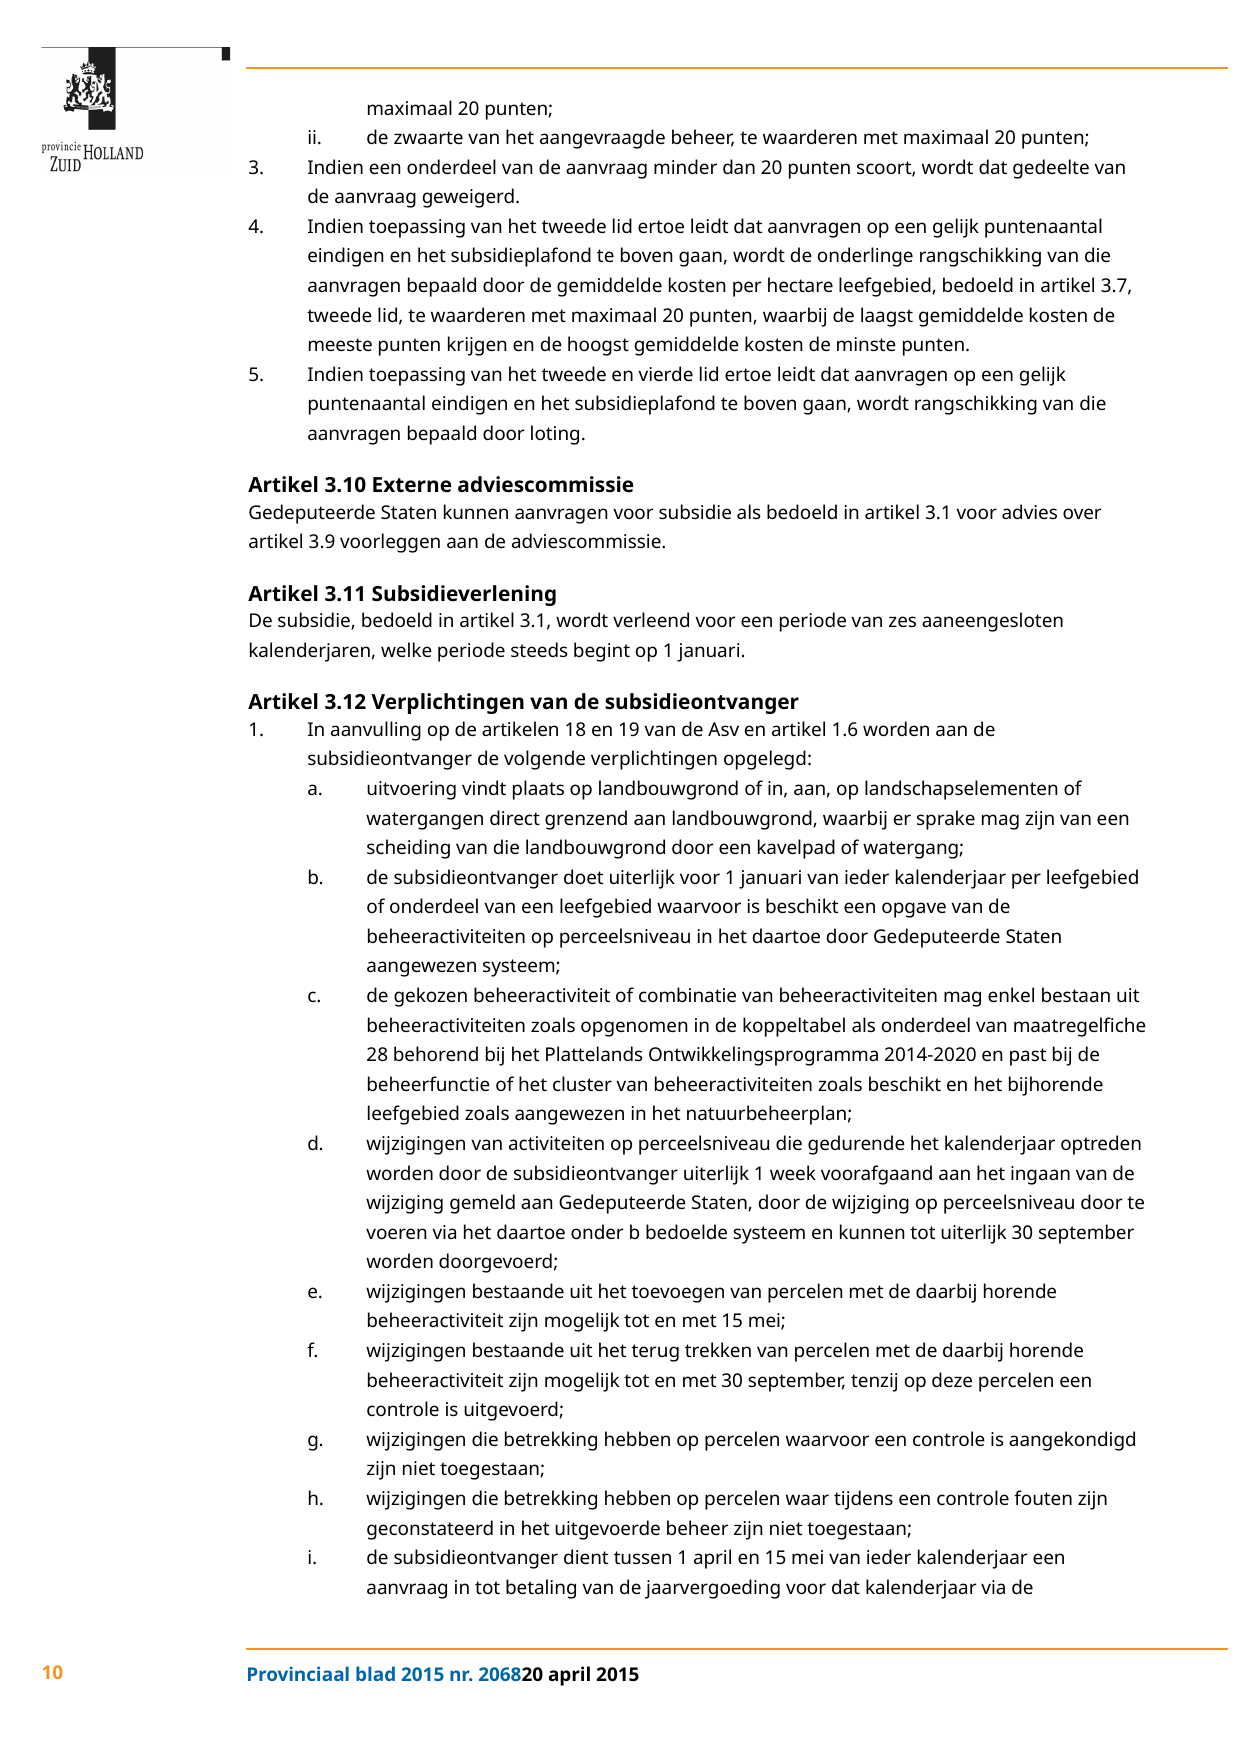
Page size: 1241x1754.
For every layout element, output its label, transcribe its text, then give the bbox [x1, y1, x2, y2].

list Indien toepassing van het tweede en vierde lid ertoe leidt dat aanvragen op een gelijk puntenaantal eindigen en het subsidieplafond te boven gaan, wordt rangschikking van die aanvragen bepaald door loting. [248, 361, 1152, 446]
list de subsidieontvanger doet uiterlijk voor 1 januari van ieder kalenderjaar per leefgebied of onderdeel van een leefgebied waarvoor is beschikt een opgave van de beheeractiviteiten op perceelsniveau in het daartoe door Gedeputeerde Staten aangewezen systeem; [307, 864, 1152, 978]
list maximaal 20 punten; [307, 95, 1152, 121]
list wijzigingen die betrekking hebben op percelen waarvoor een controle is aangekondigd zijn niet toegestaan; [307, 1426, 1152, 1481]
list wijzigingen die betrekking hebben op percelen waar tijdens een controle fouten zijn geconstateerd in het uitgevoerde beheer zijn niet toegestaan; [307, 1485, 1152, 1540]
list Indien toepassing van het tweede lid ertoe leidt dat aanvragen op een gelijk puntenaantal eindigen en het subsidieplafond te boven gaan, wordt de onderlinge rangschikking van die aanvragen bepaald door de gemiddelde kosten per hectare leefgebied, bedoeld in artikel 3.7, tweede lid, te waarderen met maximaal 20 punten, waarbij de laagst gemiddelde kosten de meeste punten krijgen en de hoogst gemiddelde kosten de minste punten. [248, 213, 1152, 357]
list de zwaarte van het aangevraagde beheer, te waarderen met maximaal 20 punten; [307, 124, 1152, 150]
list uitvoering vindt plaats op landbouwgrond of in, aan, op landschapselementen of watergangen direct grenzend aan landbouwgrond, waarbij er sprake mag zijn van een scheiding van die landbouwgrond door een kavelpad of watergang; [307, 775, 1152, 860]
list wijzigingen bestaande uit het terug trekken van percelen met de daarbij horende beheeractiviteit zijn mogelijk tot en met 30 september, tenzij op deze percelen een controle is uitgevoerd; [307, 1337, 1152, 1422]
list wijzigingen van activiteiten op perceelsniveau die gedurende het kalenderjaar optreden worden door de subsidieontvanger uiterlijk 1 week voorafgaand aan het ingaan van de wijziging gemeld aan Gedeputeerde Staten, door de wijziging op perceelsniveau door te voeren via het daartoe onder b bedoelde systeem en kunnen tot uiterlijk 30 september worden doorgevoerd; [307, 1130, 1152, 1274]
text Artikel 3.10 Externe adviescommissie [248, 471, 1152, 499]
list Indien een onderdeel van de aanvraag minder dan 20 punten scoort, wordt dat gedeelte van de aanvraag geweigerd. [248, 154, 1152, 209]
list de subsidieontvanger dient tussen 1 april en 15 mei van ieder kalenderjaar een aanvraag in tot betaling van de jaarvergoeding voor dat kalenderjaar via de [307, 1544, 1152, 1599]
text Artikel 3.12 Verplichtingen van de subsidieontvanger [248, 687, 1152, 716]
text Artikel 3.11 Subsidieverlening [248, 579, 1152, 607]
list de gekozen beheeractiviteit of combinatie van beheeractiviteiten mag enkel bestaan uit beheeractiviteiten zoals opgenomen in de koppeltabel als onderdeel van maatregelfiche 28 behorend bij het Plattelands Ontwikkelingsprogramma 2014-2020 en past bij de beheerfunctie of het cluster van beheeractiviteiten zoals beschikt en het bijhorende leefgebied zoals aangewezen in het natuurbeheerplan; [307, 982, 1152, 1126]
text Gedeputeerde Staten kunnen aanvragen voor subsidie als bedoeld in artikel 3.1 voor advies over artikel 3.9 voorleggen aan de adviescommissie. [248, 499, 1152, 554]
text De subsidie, bedoeld in artikel 3.1, wordt verleend voor een periode van zes aaneengesloten kalenderjaren, welke periode steeds begint op 1 januari. [248, 607, 1152, 663]
list In aanvulling op de artikelen 18 en 19 van de Asv en artikel 1.6 worden aan de subsidieontvanger de volgende verplichtingen opgelegd: [248, 716, 1152, 771]
list wijzigingen bestaande uit het toevoegen van percelen met de daarbij horende beheeractiviteit zijn mogelijk tot en met 15 mei; [307, 1278, 1152, 1333]
picture [41, 47, 231, 172]
